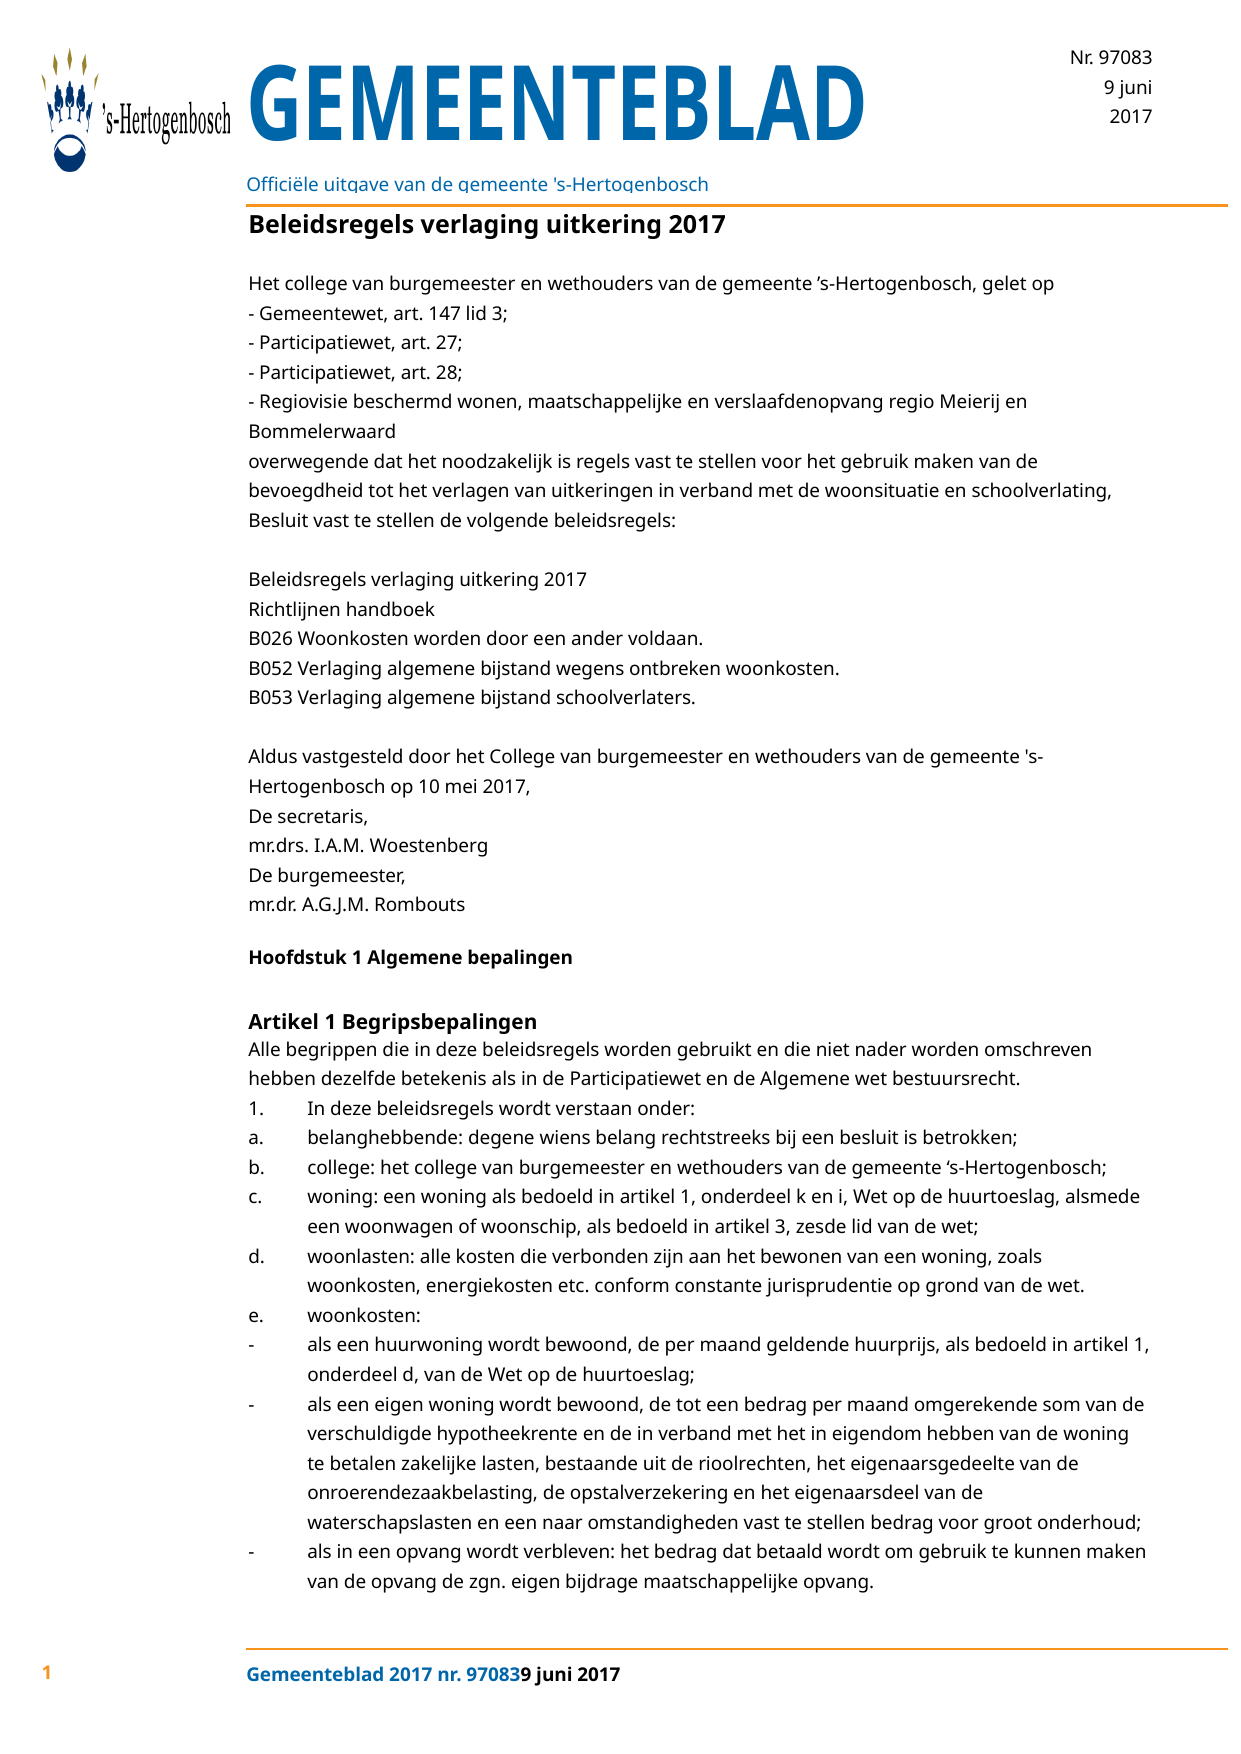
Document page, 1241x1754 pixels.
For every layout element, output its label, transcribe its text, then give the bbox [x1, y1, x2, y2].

text De secretaris, [248, 803, 1152, 828]
text - Regiovisie beschermd wonen, maatschappelijke en verslaafdenopvang regio Meierij en Bommelerwaard [248, 389, 1152, 444]
text Het college van burgemeester en wethouders van de gemeente ’s-Hertogenbosch, gelet op [248, 270, 1152, 296]
text Artikel 1 Begripsbepalingen [248, 1007, 1152, 1036]
text Beleidsregels verlaging uitkering 2017 [248, 207, 1152, 241]
text B053 Verlaging algemene bijstand schoolverlaters. [248, 684, 1152, 710]
text - Participatiewet, art. 27; [248, 329, 1152, 355]
text Beleidsregels verlaging uitkering 2017 [248, 566, 1152, 592]
list college: het college van burgemeester en wethouders van de gemeente ‘s-Hertogenbosch; [248, 1154, 1152, 1180]
text De burgemeester, [248, 862, 1152, 888]
text B026 Woonkosten worden door een ander voldaan. [248, 625, 1152, 651]
text Richtlijnen handboek [248, 596, 1152, 621]
text mr.drs. I.A.M. Woestenberg [248, 832, 1152, 858]
list als een huurwoning wordt bewoond, de per maand geldende huurprijs, als bedoeld in artikel 1, onderdeel d, van de Wet op de huurtoeslag; [248, 1332, 1152, 1387]
list woning: een woning als bedoeld in artikel 1, onderdeel k en i, Wet op de huurtoeslag, alsmede een woonwagen of woonschip, als bedoeld in artikel 3, zesde lid van de wet; [248, 1184, 1152, 1239]
text Besluit vast te stellen de volgende beleidsregels: [248, 507, 1152, 533]
text overwegende dat het noodzakelijk is regels vast te stellen voor het gebruik maken van de bevoegdheid tot het verlagen van uitkeringen in verband met de woonsituatie en schoolverlating, [248, 448, 1152, 503]
list In deze beleidsregels wordt verstaan onder: [248, 1095, 1152, 1121]
text B052 Verlaging algemene bijstand wegens ontbreken woonkosten. [248, 655, 1152, 681]
list als in een opvang wordt verbleven: het bedrag dat betaald wordt om gebruik te kunnen maken van de opvang de zgn. eigen bijdrage maatschappelijke opvang. [248, 1539, 1152, 1594]
text - Participatiewet, art. 28; [248, 359, 1152, 385]
text - Gemeentewet, art. 147 lid 3; [248, 300, 1152, 326]
list woonkosten: [248, 1302, 1152, 1328]
text mr.dr. A.G.J.M. Rombouts [248, 892, 1152, 917]
text Aldus vastgesteld door het College van burgemeester en wethouders van de gemeente 's-Hertogenbosch op 10 mei 2017, [248, 744, 1152, 799]
text Alle begrippen die in deze beleidsregels worden gebruikt en die niet nader worden omschreven hebben dezelfde betekenis als in de Participatiewet en de Algemene wet bestuursrecht. [248, 1036, 1152, 1091]
list als een eigen woning wordt bewoond, de tot een bedrag per maand omgerekende som van de verschuldigde hypotheekrente en de in verband met het in eigendom hebben van de woning te betalen zakelijke lasten, bestaande uit de rioolrechten, het eigenaarsgedeelte van de onroerendezaakbelasting, de opstalverzekering en het eigenaarsdeel van de waterschapslasten en een naar omstandigheden vast te stellen bedrag voor groot onderhoud; [248, 1391, 1152, 1535]
picture [41, 47, 231, 172]
list belanghebbende: degene wiens belang rechtstreeks bij een besluit is betrokken; [248, 1124, 1152, 1150]
text Hoofdstuk 1 Algemene bepalingen [248, 942, 1152, 970]
list woonlasten: alle kosten die verbonden zijn aan het bewonen van een woning, zoals woonkosten, energiekosten etc. conform constante jurisprudentie op grond van de wet. [248, 1243, 1152, 1298]
